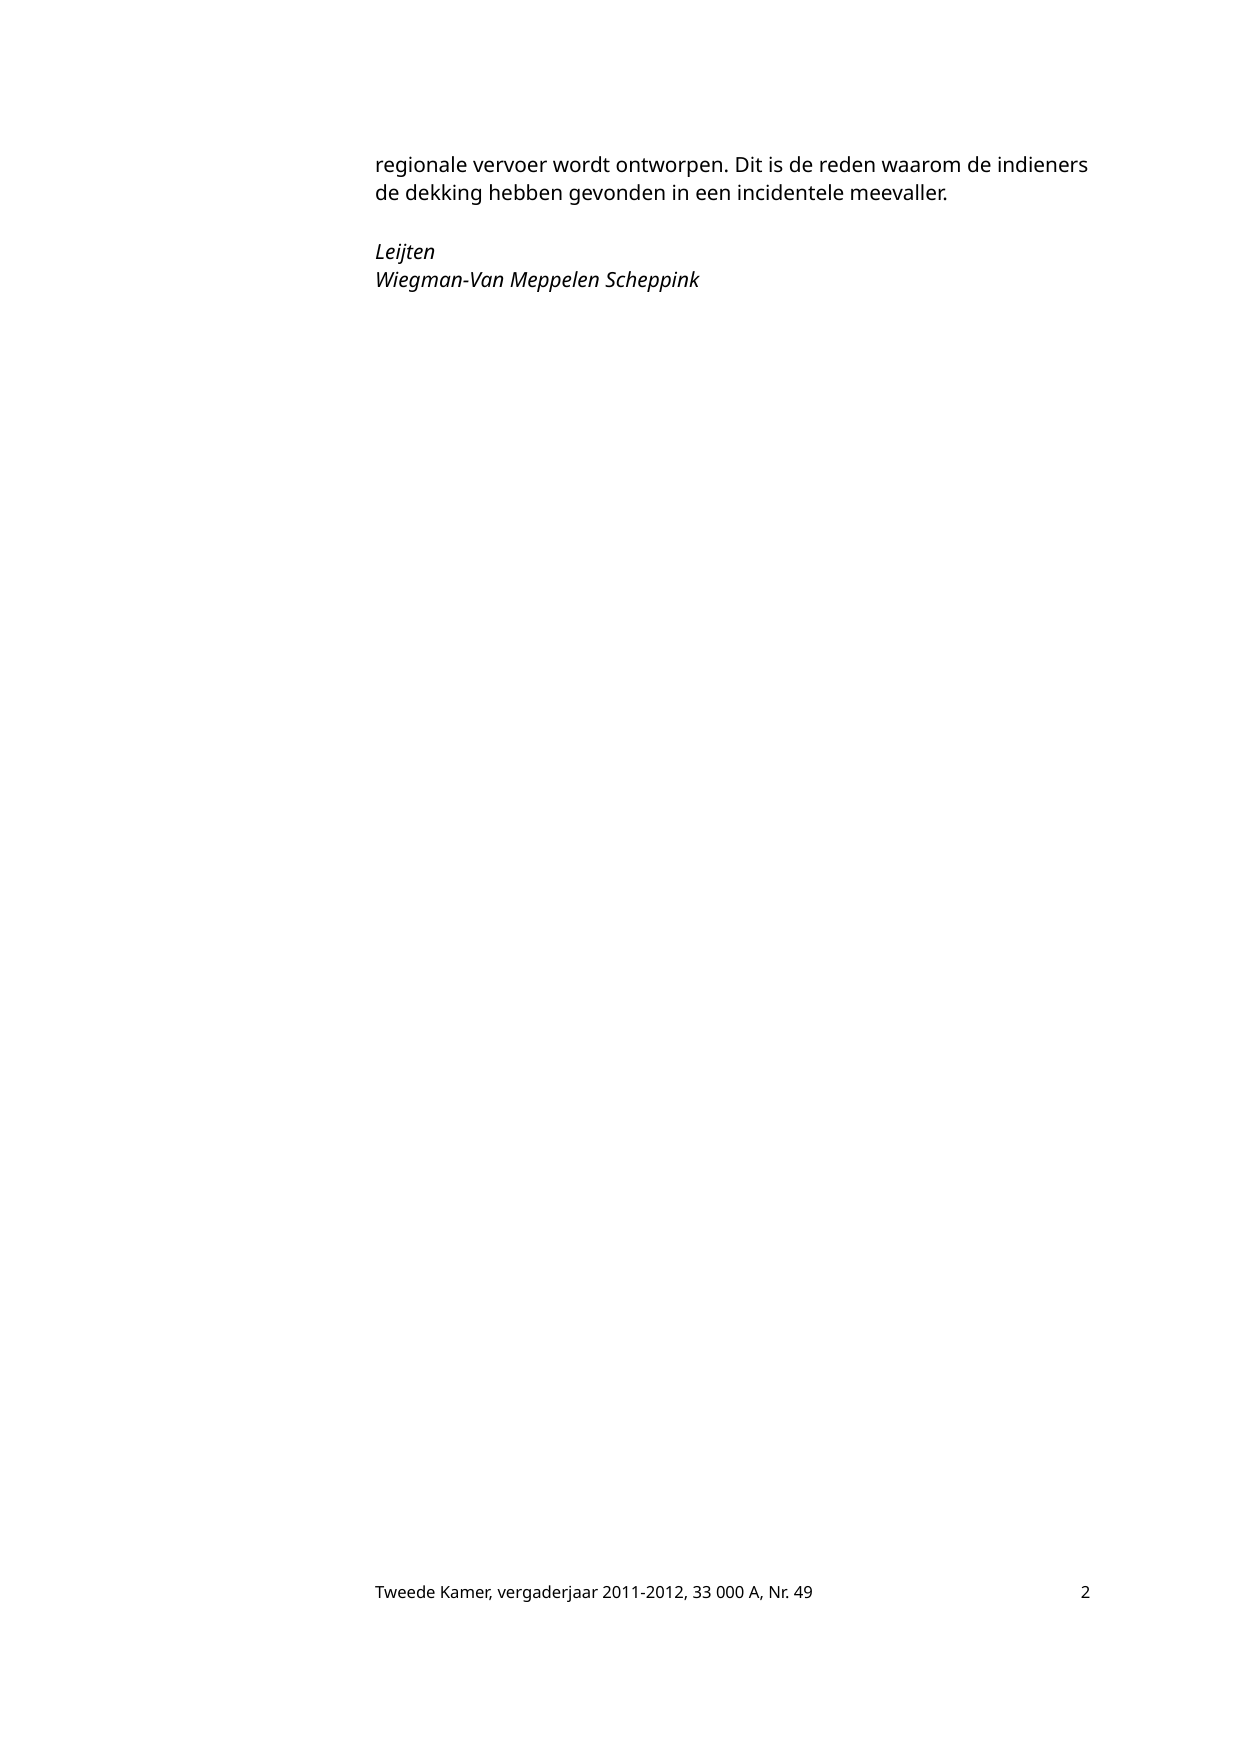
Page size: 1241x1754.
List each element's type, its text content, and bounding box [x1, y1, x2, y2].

text Leijten [375, 237, 1090, 265]
text regionale vervoer wordt ontworpen. Dit is de reden waarom de indieners de dekking hebben gevonden in een incidentele meevaller. [375, 150, 1090, 207]
text Wiegman-Van Meppelen Scheppink [375, 265, 1090, 294]
